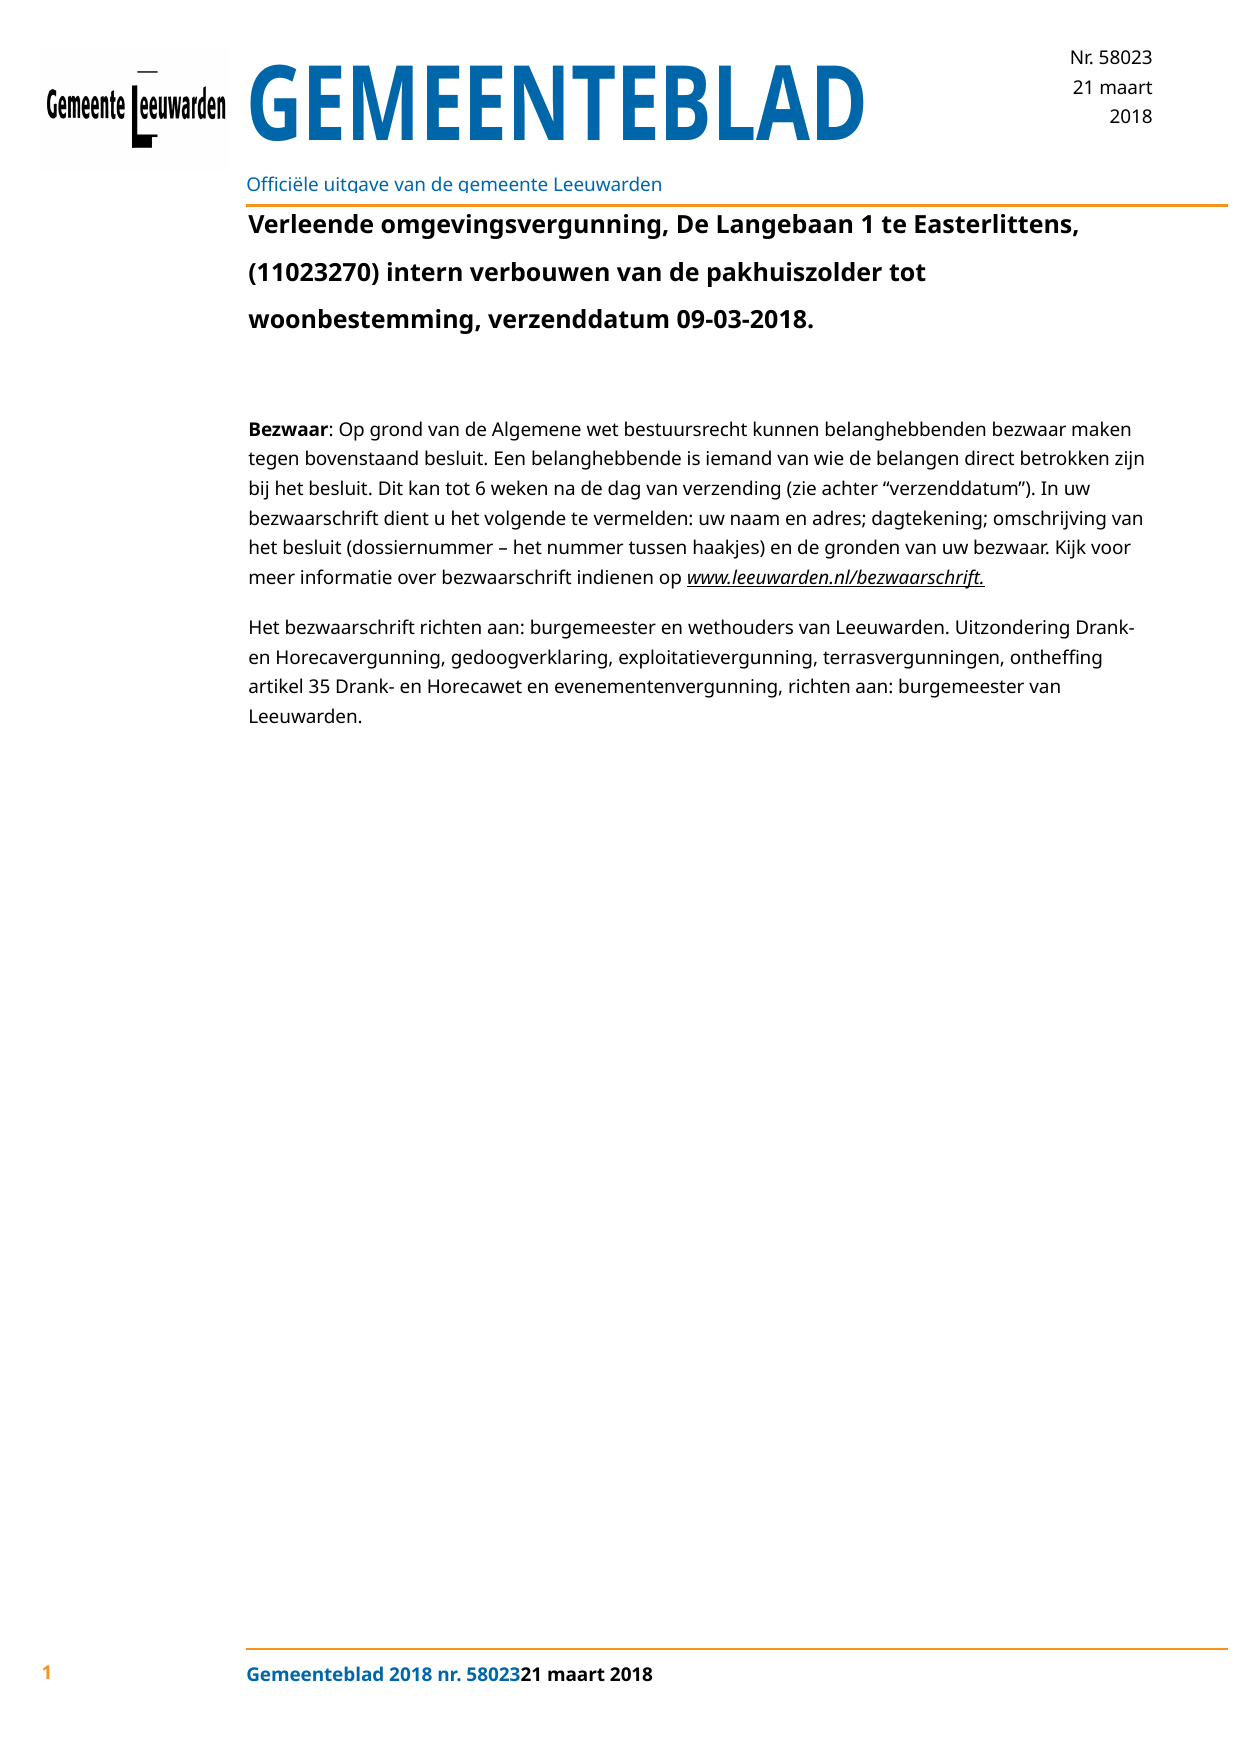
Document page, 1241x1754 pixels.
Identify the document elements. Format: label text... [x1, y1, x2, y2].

text Verleende omgevingsvergunning, De Langebaan 1 te Easterlittens, (11023270) intern verbouwen van de pakhuiszolder tot woonbestemming, verzenddatum 09-03-2018. [248, 207, 1152, 336]
text Bezwaar: Op grond van de Algemene wet bestuursrecht kunnen belanghebbenden bezwaar maken tegen bovenstaand besluit. Een belanghebbende is iemand van wie de belangen direct betrokken zijn bij het besluit. Dit kan tot 6 weken na de dag van verzending (zie achter “verzenddatum”). In uw bezwaarschrift dient u het volgende te vermelden: uw naam en adres; dagtekening; omschrijving van het besluit (dossiernummer – het nummer tussen haakjes) en de gronden van uw bezwaar. Kijk voor meer informatie over bezwaarschrift indienen op www.leeuwarden.nl/bezwaarschrift. [248, 416, 1152, 589]
text Het bezwaarschrift richten aan: burgemeester en wethouders van Leeuwarden. Uitzondering Drank- en Horecavergunning, gedoogverklaring, exploitatievergunning, terrasvergunningen, ontheffing artikel 35 Drank- en Horecawet en evenementenvergunning, richten aan: burgemeester van Leeuwarden. [248, 614, 1152, 729]
picture [41, 47, 231, 172]
